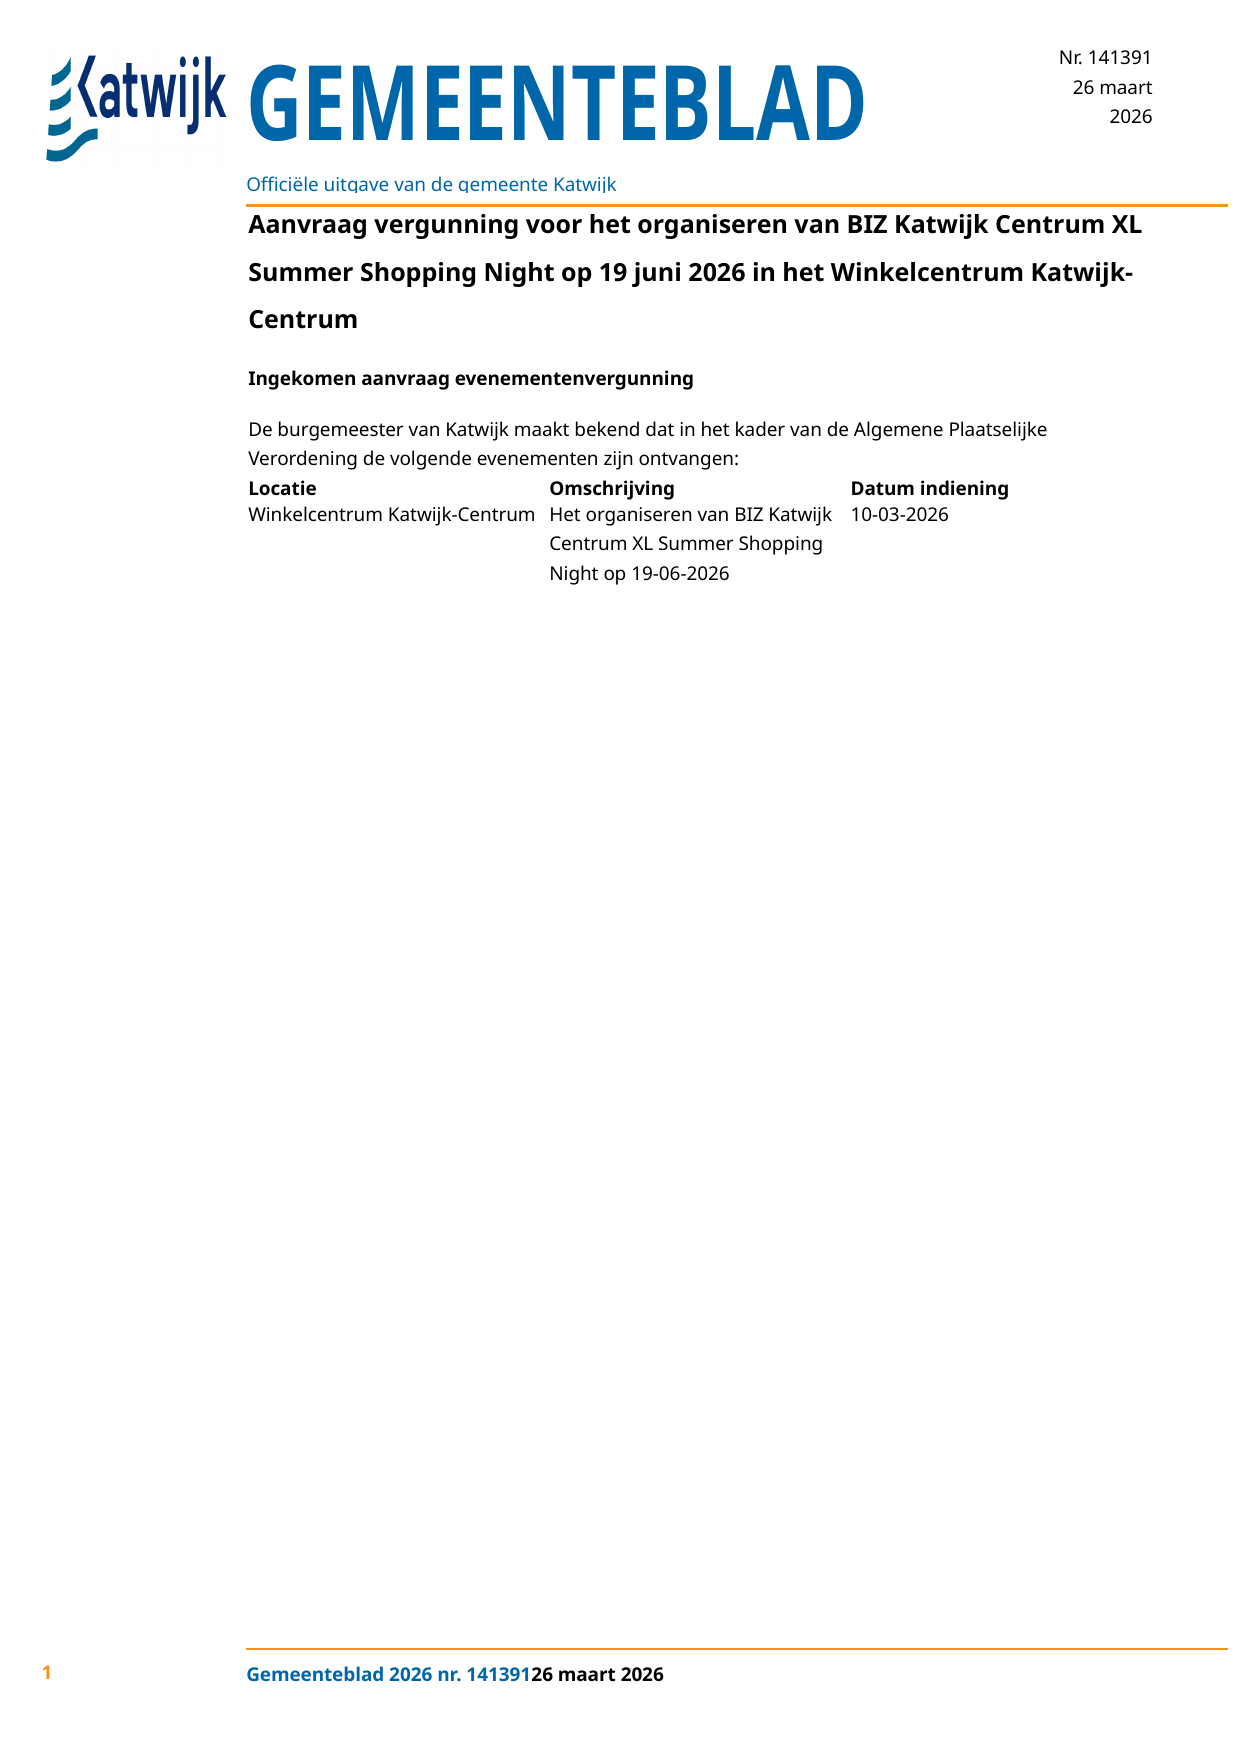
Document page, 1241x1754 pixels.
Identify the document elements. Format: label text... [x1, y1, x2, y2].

table_cell 10-03-2026 [850, 501, 1152, 586]
table_cell Het organiseren van BIZ Katwijk Centrum XL Summer Shopping Night op 19-06-2026 [549, 501, 850, 586]
text De burgemeester van Katwijk maakt bekend dat in het kader van de Algemene Plaatselijke Verordening de volgende evenementen zijn ontvangen: [248, 416, 1152, 471]
table_header Datum indiening [850, 475, 1152, 501]
table_cell Winkelcentrum Katwijk-Centrum [248, 501, 549, 586]
text Aanvraag vergunning voor het organiseren van BIZ Katwijk Centrum XL Summer Shopping Night op 19 juni 2026 in het Winkelcentrum Katwijk-Centrum [248, 207, 1152, 336]
table_header Omschrijving [549, 475, 850, 501]
picture [41, 47, 231, 172]
text Ingekomen aanvraag evenementenvergunning [248, 366, 1152, 391]
table_header Locatie [248, 475, 549, 501]
